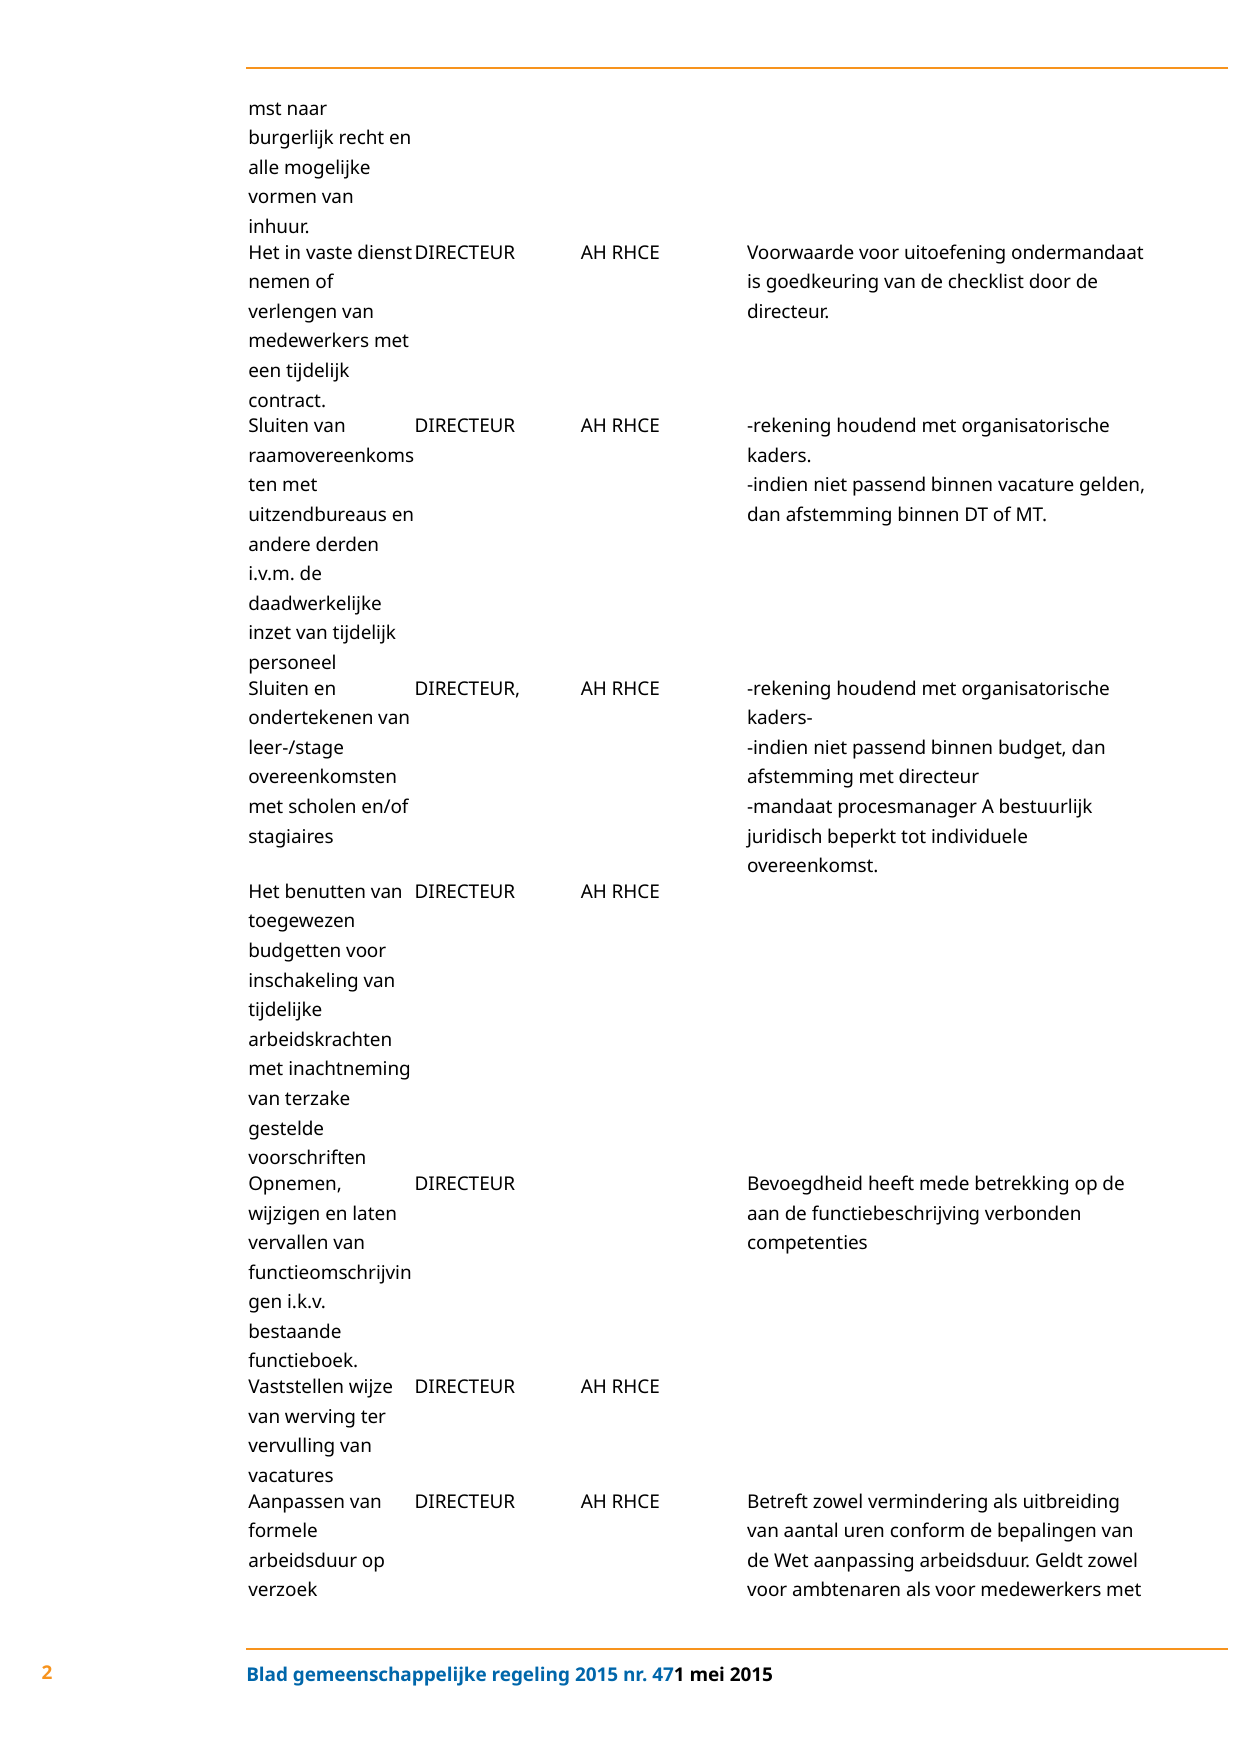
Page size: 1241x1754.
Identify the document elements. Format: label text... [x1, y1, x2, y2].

table_cell Opnemen, wijzigen en laten vervallen van functieomschrijvingen i.k.v. bestaande functieboek. [248, 1170, 414, 1373]
table_cell DIRECTEUR [414, 239, 581, 412]
table_cell Het in vaste dienst nemen of verlengen van medewerkers met een tijdelijk contract. [248, 239, 414, 412]
table_cell [747, 1373, 1152, 1488]
table_cell Sluiten en ondertekenen van leer-/stage overeenkomsten met scholen en/of stagiaires [248, 675, 414, 878]
table_cell Sluiten van raamovereenkomsten met uitzendbureaus en andere derden i.v.m. de daadwerkelijke inzet van tijdelijk personeel [248, 413, 414, 675]
table_cell -rekening houdend met organisatorische kaders. -indien niet passend binnen vacature gelden, dan afstemming binnen DT of MT. [747, 413, 1152, 675]
table_cell Betreft zowel vermindering als uitbreiding van aantal uren conform de bepalingen van de Wet aanpassing arbeidsduur. Geldt zowel voor ambtenaren als voor medewerkers met [747, 1488, 1152, 1602]
table_cell AH RHCE [581, 1373, 747, 1488]
table_cell DIRECTEUR [414, 1170, 581, 1373]
table_cell Voorwaarde voor uitoefening ondermandaat is goedkeuring van de checklist door de directeur. [747, 239, 1152, 412]
table_cell DIRECTEUR [414, 1373, 581, 1488]
table_cell DIRECTEUR [414, 413, 581, 675]
table_cell Het benutten van toegewezen budgetten voor inschakeling van tijdelijke arbeidskrachten met inachtneming van terzake gestelde voorschriften [248, 878, 414, 1170]
table_cell AH RHCE [581, 413, 747, 675]
table_cell [581, 1170, 747, 1373]
picture [41, 47, 231, 172]
table_cell AH RHCE [581, 675, 747, 878]
table_cell DIRECTEUR, [414, 675, 581, 878]
table_cell Aanpassen van formele arbeidsduur op verzoek [248, 1488, 414, 1602]
table_cell AH RHCE [581, 1488, 747, 1602]
table_cell [747, 878, 1152, 1170]
table_cell DIRECTEUR [414, 878, 581, 1170]
table_cell mst naar burgerlijk recht en alle mogelijke vormen van inhuur. [248, 95, 414, 239]
table_cell [414, 95, 581, 239]
table_cell Bevoegdheid heeft mede betrekking op de aan de functiebeschrijving verbonden competenties [747, 1170, 1152, 1373]
table_cell AH RHCE [581, 239, 747, 412]
table_cell [747, 95, 1152, 239]
table_cell -rekening houdend met organisatorische kaders- -indien niet passend binnen budget, dan afstemming met directeur -mandaat procesmanager A bestuurlijk juridisch beperkt tot individuele overeenkomst. [747, 675, 1152, 878]
table_cell [581, 95, 747, 239]
table_cell AH RHCE [581, 878, 747, 1170]
table_cell Vaststellen wijze van werving ter vervulling van vacatures [248, 1373, 414, 1488]
table_cell DIRECTEUR [414, 1488, 581, 1602]
